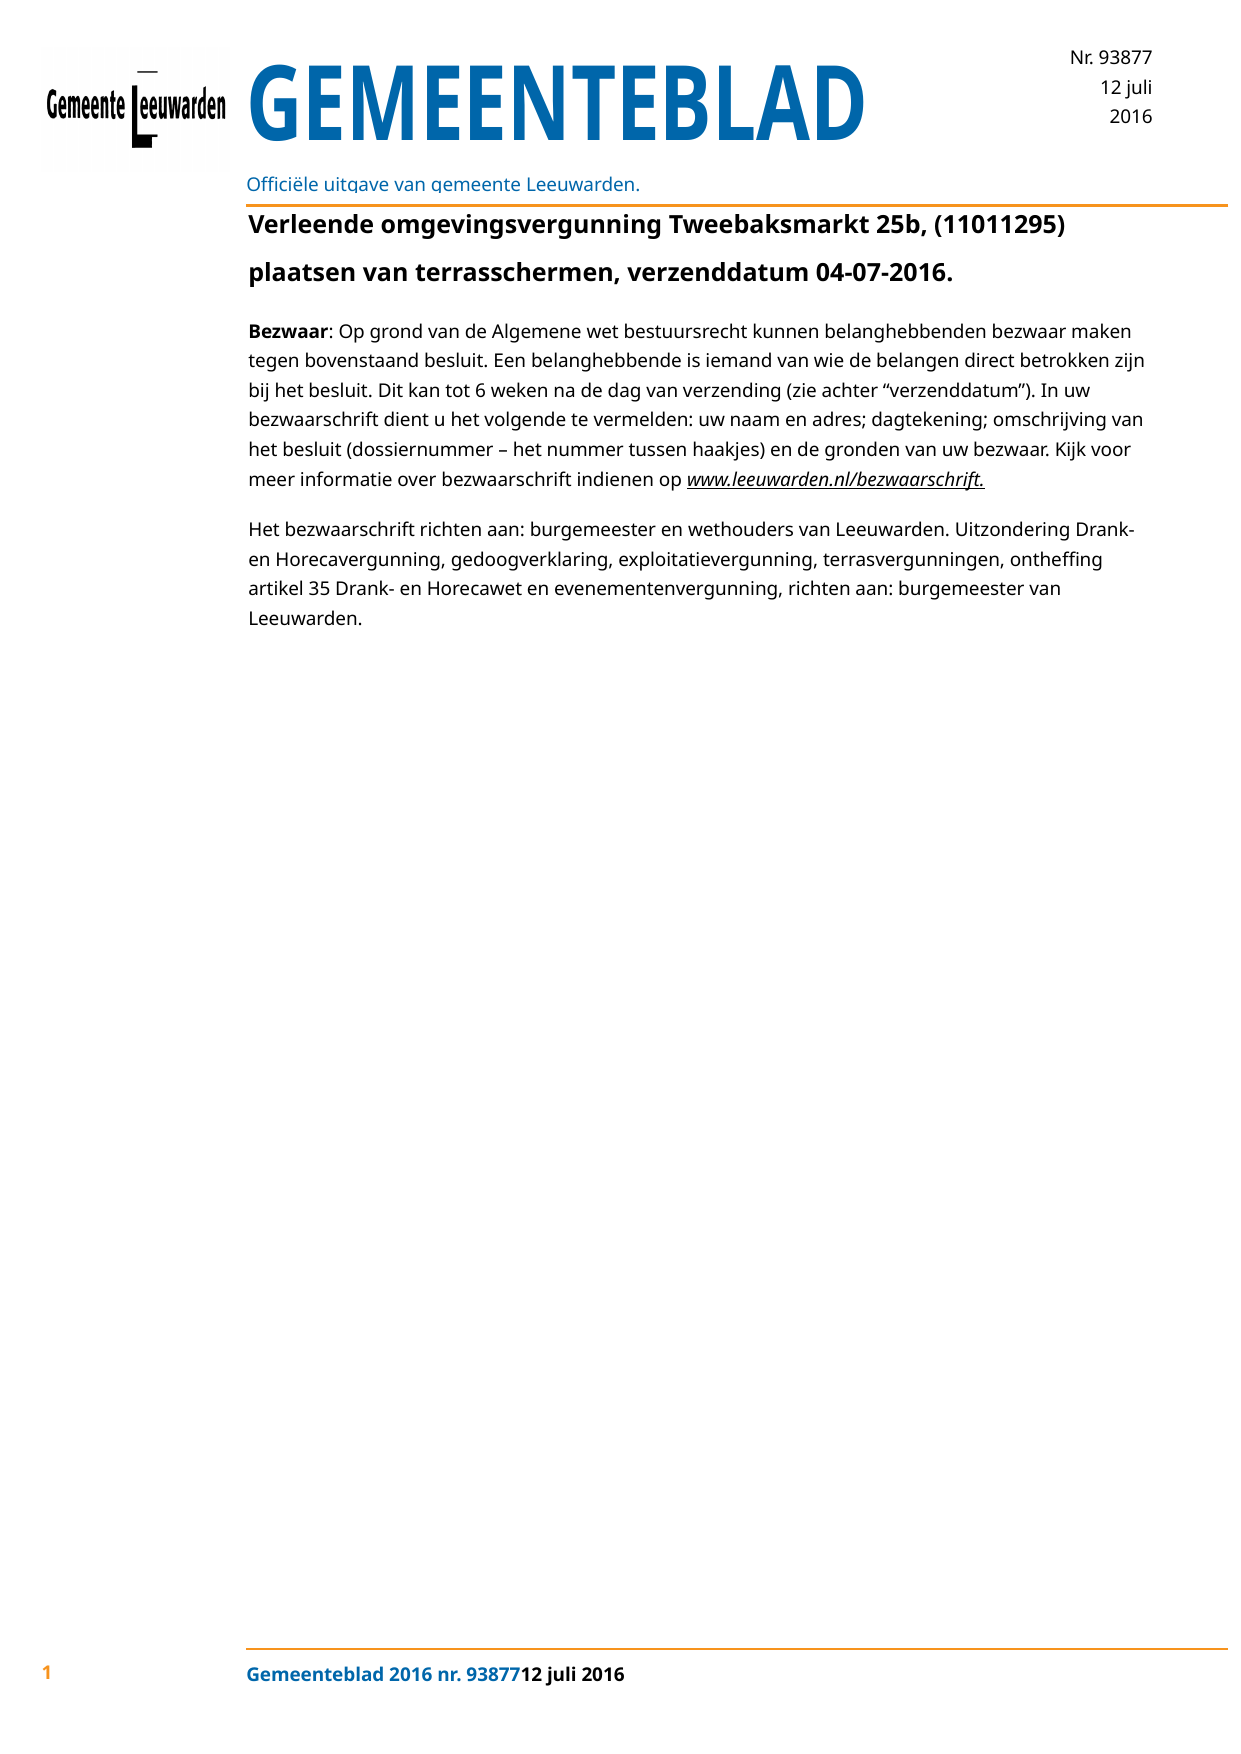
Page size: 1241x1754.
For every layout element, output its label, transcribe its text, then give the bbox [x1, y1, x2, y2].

picture [41, 47, 231, 172]
text Bezwaar: Op grond van de Algemene wet bestuursrecht kunnen belanghebbenden bezwaar maken tegen bovenstaand besluit. Een belanghebbende is iemand van wie de belangen direct betrokken zijn bij het besluit. Dit kan tot 6 weken na de dag van verzending (zie achter “verzenddatum”). In uw bezwaarschrift dient u het volgende te vermelden: uw naam en adres; dagtekening; omschrijving van het besluit (dossiernummer – het nummer tussen haakjes) en de gronden van uw bezwaar. Kijk voor meer informatie over bezwaarschrift indienen op www.leeuwarden.nl/bezwaarschrift. [248, 318, 1152, 492]
text Verleende omgevingsvergunning Tweebaksmarkt 25b, (11011295) plaatsen van terrasschermen, verzenddatum 04-07-2016. [248, 207, 1152, 288]
text Het bezwaarschrift richten aan: burgemeester en wethouders van Leeuwarden. Uitzondering Drank- en Horecavergunning, gedoogverklaring, exploitatievergunning, terrasvergunningen, ontheffing artikel 35 Drank- en Horecawet en evenementenvergunning, richten aan: burgemeester van Leeuwarden. [248, 516, 1152, 631]
